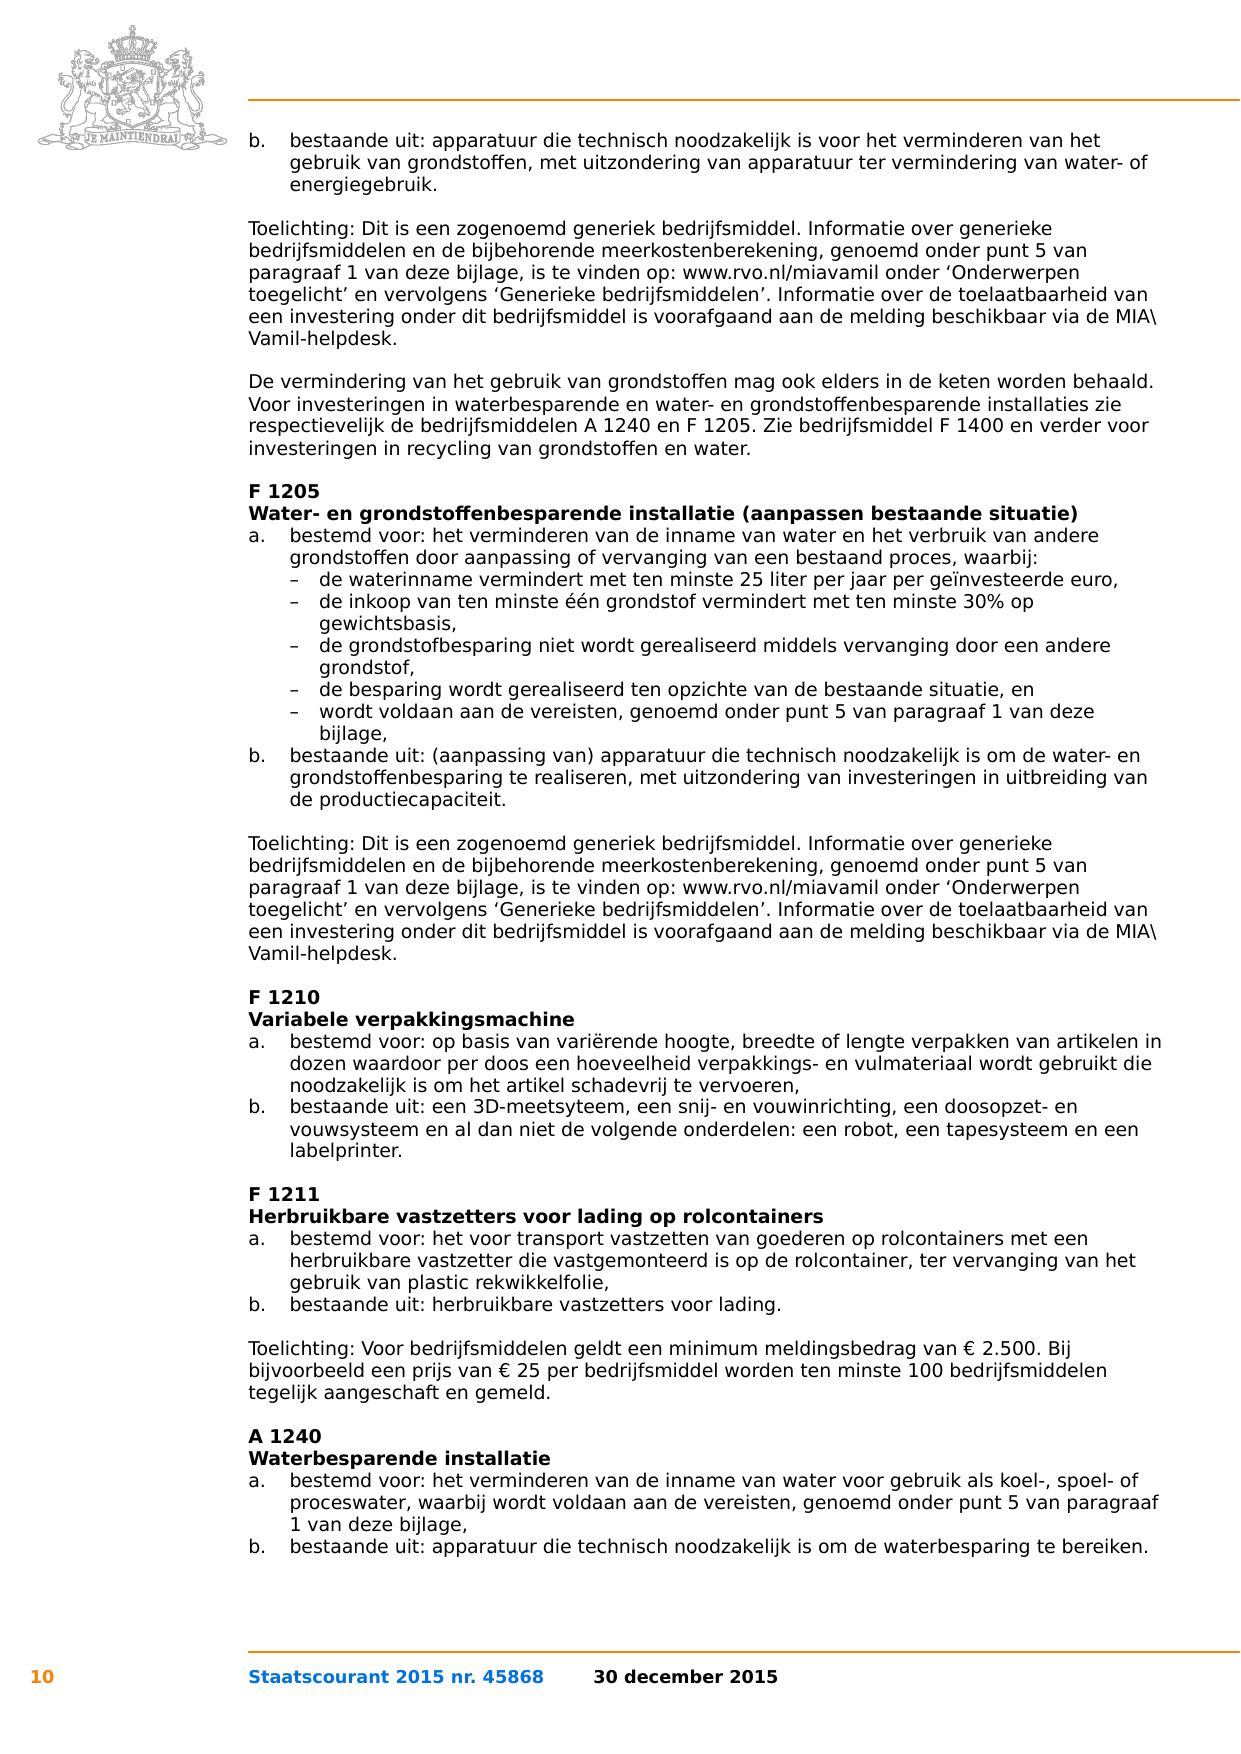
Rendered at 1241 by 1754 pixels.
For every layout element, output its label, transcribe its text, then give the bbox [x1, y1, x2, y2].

text Water- en grondstoffenbesparende installatie (aanpassen bestaande situatie) [248, 503, 1163, 525]
text b. bestaande uit: een 3D-meetsyteem, een snij- en vouwinrichting, een doosopzet- en vouwsysteem en al dan niet de volgende onderdelen: een robot, een tapesysteem en een labelprinter. [248, 1096, 1163, 1162]
text F 1211 [248, 1184, 1163, 1206]
text Toelichting: Voor bedrijfsmiddelen geldt een minimum meldingsbedrag van € 2.500. Bij bijvoorbeeld een prijs van € 25 per bedrijfsmiddel worden ten minste 100 bedrijfsmiddelen tegelijk aangeschaft en gemeld. [248, 1338, 1163, 1404]
text – de grondstofbesparing niet wordt gerealiseerd middels vervanging door een andere grondstof, [289, 635, 1163, 679]
text F 1210 [248, 987, 1163, 1008]
text Herbruikbare vastzetters voor lading op rolcontainers [248, 1206, 1163, 1228]
text F 1205 [248, 481, 1163, 503]
text a. bestemd voor: op basis van variërende hoogte, breedte of lengte verpakken van artikelen in dozen waardoor per doos een hoeveelheid verpakkings- en vulmateriaal wordt gebruikt die noodzakelijk is om het artikel schadevrij te vervoeren, [248, 1031, 1163, 1096]
text – de waterinname vermindert met ten minste 25 liter per jaar per geïnvesteerde euro, [289, 569, 1163, 591]
text a. bestemd voor: het voor transport vastzetten van goederen op rolcontainers met een herbruikbare vastzetter die vastgemonteerd is op de rolcontainer, ter vervanging van het gebruik van plastic rekwikkelfolie, [248, 1228, 1163, 1294]
text De vermindering van het gebruik van grondstoffen mag ook elders in de keten worden behaald. Voor investeringen in waterbesparende en water- en grondstoffenbesparende installaties zie respectievelijk de bedrijfsmiddelen A 1240 en F 1205. Zie bedrijfsmiddel F 1400 en verder voor investeringen in recycling van grondstoffen en water. [248, 371, 1163, 459]
text – de besparing wordt gerealiseerd ten opzichte van de bestaande situatie, en [289, 679, 1163, 701]
text a. bestemd voor: het verminderen van de inname van water en het verbruik van andere grondstoffen door aanpassing of vervanging van een bestaand proces, waarbij: [248, 525, 1163, 569]
text A 1240 [248, 1426, 1163, 1448]
text Toelichting: Dit is een zogenoemd generiek bedrijfsmiddel. Informatie over generieke bedrijfsmiddelen en de bijbehorende meerkostenberekening, genoemd onder punt 5 van paragraaf 1 van deze bijlage, is te vinden op: www.rvo.nl/miavamil onder ‘Onderwerpen toegelicht’ en vervolgens ‘Generieke bedrijfsmiddelen’. Informatie over de toelaatbaarheid van een investering onder dit bedrijfsmiddel is voorafgaand aan de melding beschikbaar via de MIA\Vamil-helpdesk. [248, 833, 1163, 965]
text Variabele verpakkingsmachine [248, 1008, 1163, 1031]
text b. bestaande uit: apparatuur die technisch noodzakelijk is om de waterbesparing te bereiken. [248, 1536, 1163, 1558]
text Toelichting: Dit is een zogenoemd generiek bedrijfsmiddel. Informatie over generieke bedrijfsmiddelen en de bijbehorende meerkostenberekening, genoemd onder punt 5 van paragraaf 1 van deze bijlage, is te vinden op: www.rvo.nl/miavamil onder ‘Onderwerpen toegelicht’ en vervolgens ‘Generieke bedrijfsmiddelen’. Informatie over de toelaatbaarheid van een investering onder dit bedrijfsmiddel is voorafgaand aan de melding beschikbaar via de MIA\Vamil-helpdesk. [248, 218, 1163, 349]
text b. bestaande uit: herbruikbare vastzetters voor lading. [248, 1294, 1163, 1316]
picture [38, 25, 227, 150]
text Waterbesparende installatie [248, 1448, 1163, 1470]
text – de inkoop van ten minste één grondstof vermindert met ten minste 30% op gewichtsbasis, [289, 591, 1163, 635]
text a. bestemd voor: het verminderen van de inname van water voor gebruik als koel-, spoel- of proceswater, waarbij wordt voldaan aan de vereisten, genoemd onder punt 5 van paragraaf 1 van deze bijlage, [248, 1470, 1163, 1536]
text – wordt voldaan aan de vereisten, genoemd onder punt 5 van paragraaf 1 van deze bijlage, [289, 701, 1163, 745]
text b. bestaande uit: apparatuur die technisch noodzakelijk is voor het verminderen van het gebruik van grondstoffen, met uitzondering van apparatuur ter vermindering van water- of energiegebruik. [248, 130, 1163, 196]
text b. bestaande uit: (aanpassing van) apparatuur die technisch noodzakelijk is om de water- en grondstoffenbesparing te realiseren, met uitzondering van investeringen in uitbreiding van de productiecapaciteit. [248, 745, 1163, 811]
